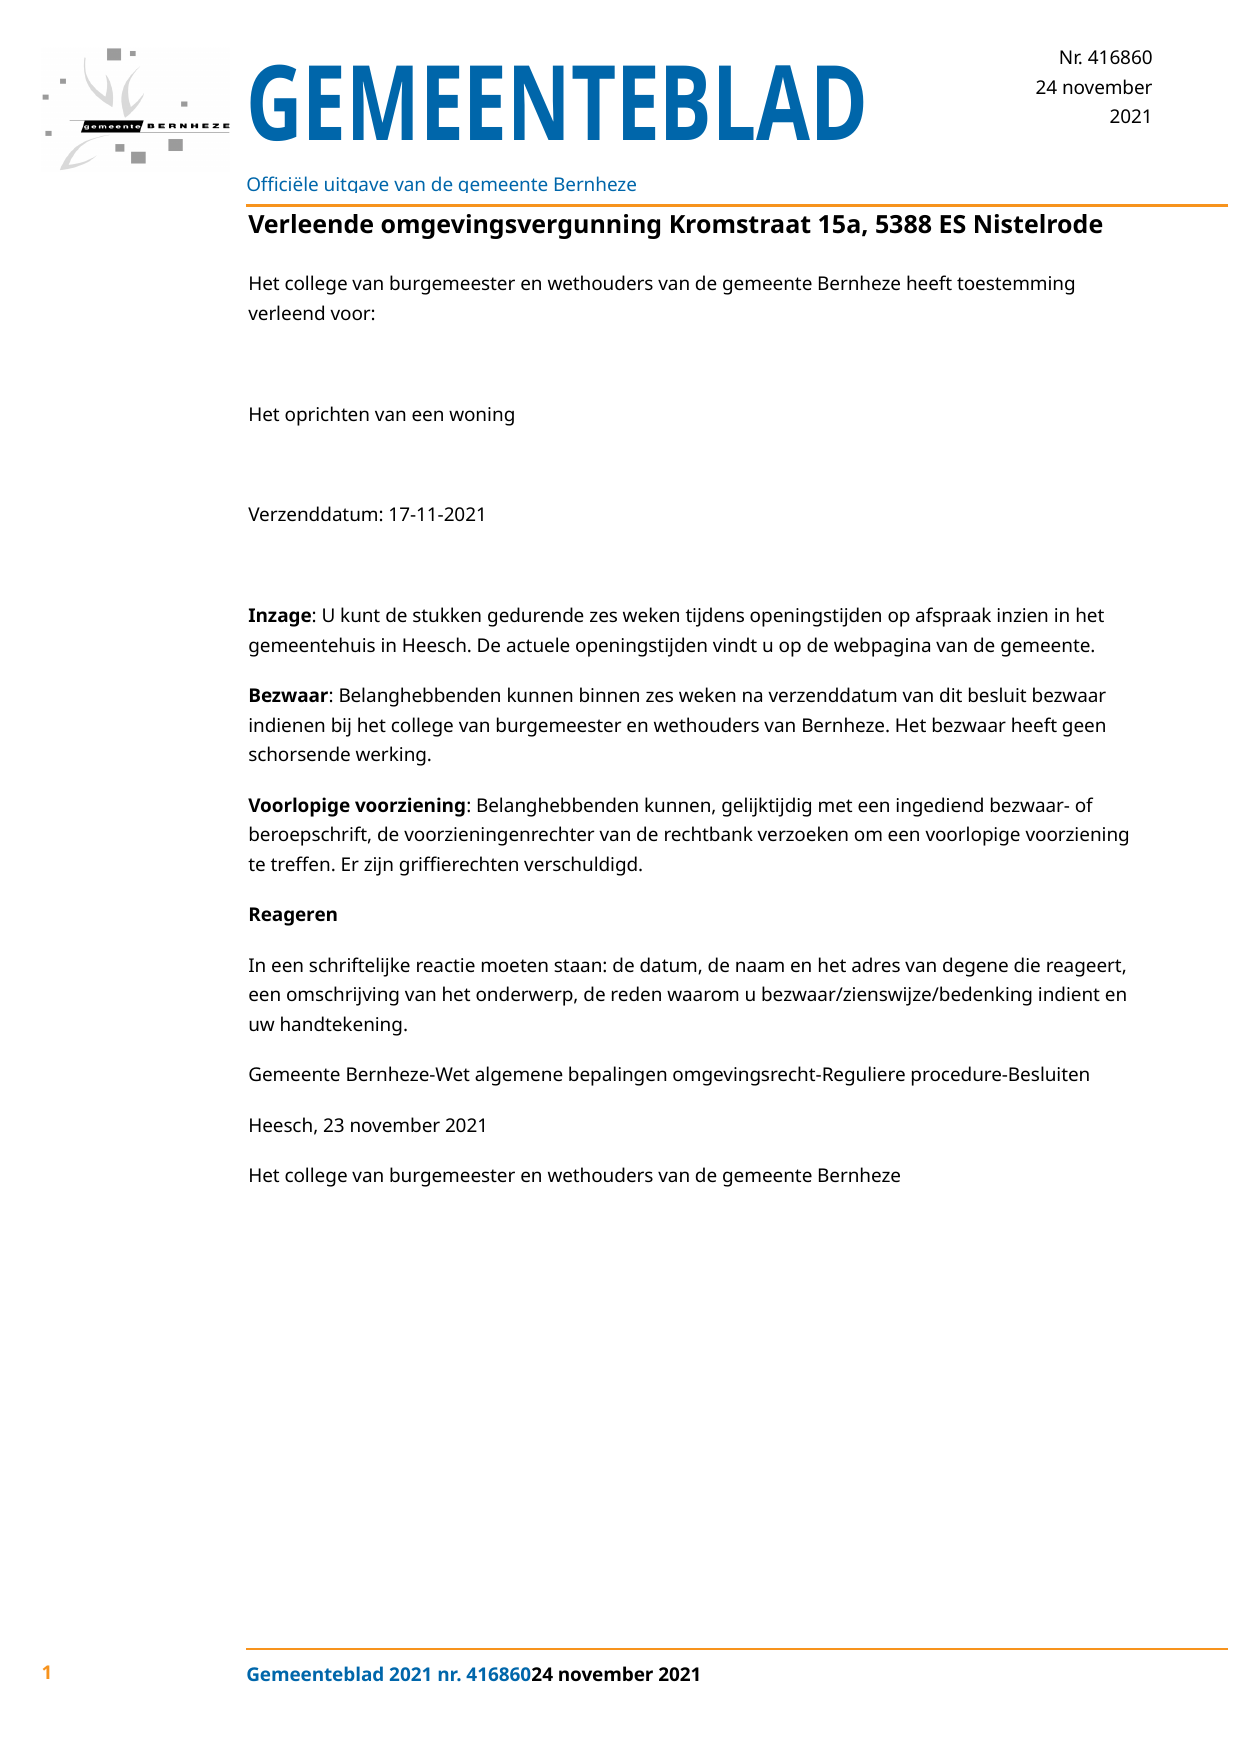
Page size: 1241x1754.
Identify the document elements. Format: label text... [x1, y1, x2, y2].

text Het oprichten van een woning [248, 401, 1152, 426]
text Verzenddatum: 17-11-2021 [248, 502, 1152, 527]
text Bezwaar: Belanghebbenden kunnen binnen zes weken na verzenddatum van dit besluit bezwaar indienen bij het college van burgemeester en wethouders van Bernheze. Het bezwaar heeft geen schorsende werking. [248, 682, 1152, 767]
picture [41, 47, 231, 172]
text In een schriftelijke reactie moeten staan: de datum, de naam en het adres van degene die reageert, een omschrijving van het onderwerp, de reden waarom u bezwaar/zienswijze/bedenking indient en uw handtekening. [248, 952, 1152, 1037]
text Heesch, 23 november 2021 [248, 1112, 1152, 1138]
text Gemeente Bernheze-Wet algemene bepalingen omgevingsrecht-Reguliere procedure-Besluiten [248, 1062, 1152, 1087]
text Inzage: U kunt de stukken gedurende zes weken tijdens openingstijden op afspraak inzien in het gemeentehuis in Heesch. De actuele openingstijden vindt u op de webpagina van de gemeente. [248, 602, 1152, 658]
text Het college van burgemeester en wethouders van de gemeente Bernheze [248, 1162, 1152, 1188]
text Verleende omgevingsvergunning Kromstraat 15a, 5388 ES Nistelrode [248, 207, 1152, 241]
text Reageren [248, 902, 1152, 927]
text Het college van burgemeester en wethouders van de gemeente Bernheze heeft toestemming verleend voor: [248, 270, 1152, 326]
text Voorlopige voorziening: Belanghebbenden kunnen, gelijktijdig met een ingediend bezwaar- of beroepschrift, de voorzieningenrechter van de rechtbank verzoeken om een voorlopige voorziening te treffen. Er zijn griffierechten verschuldigd. [248, 792, 1152, 877]
